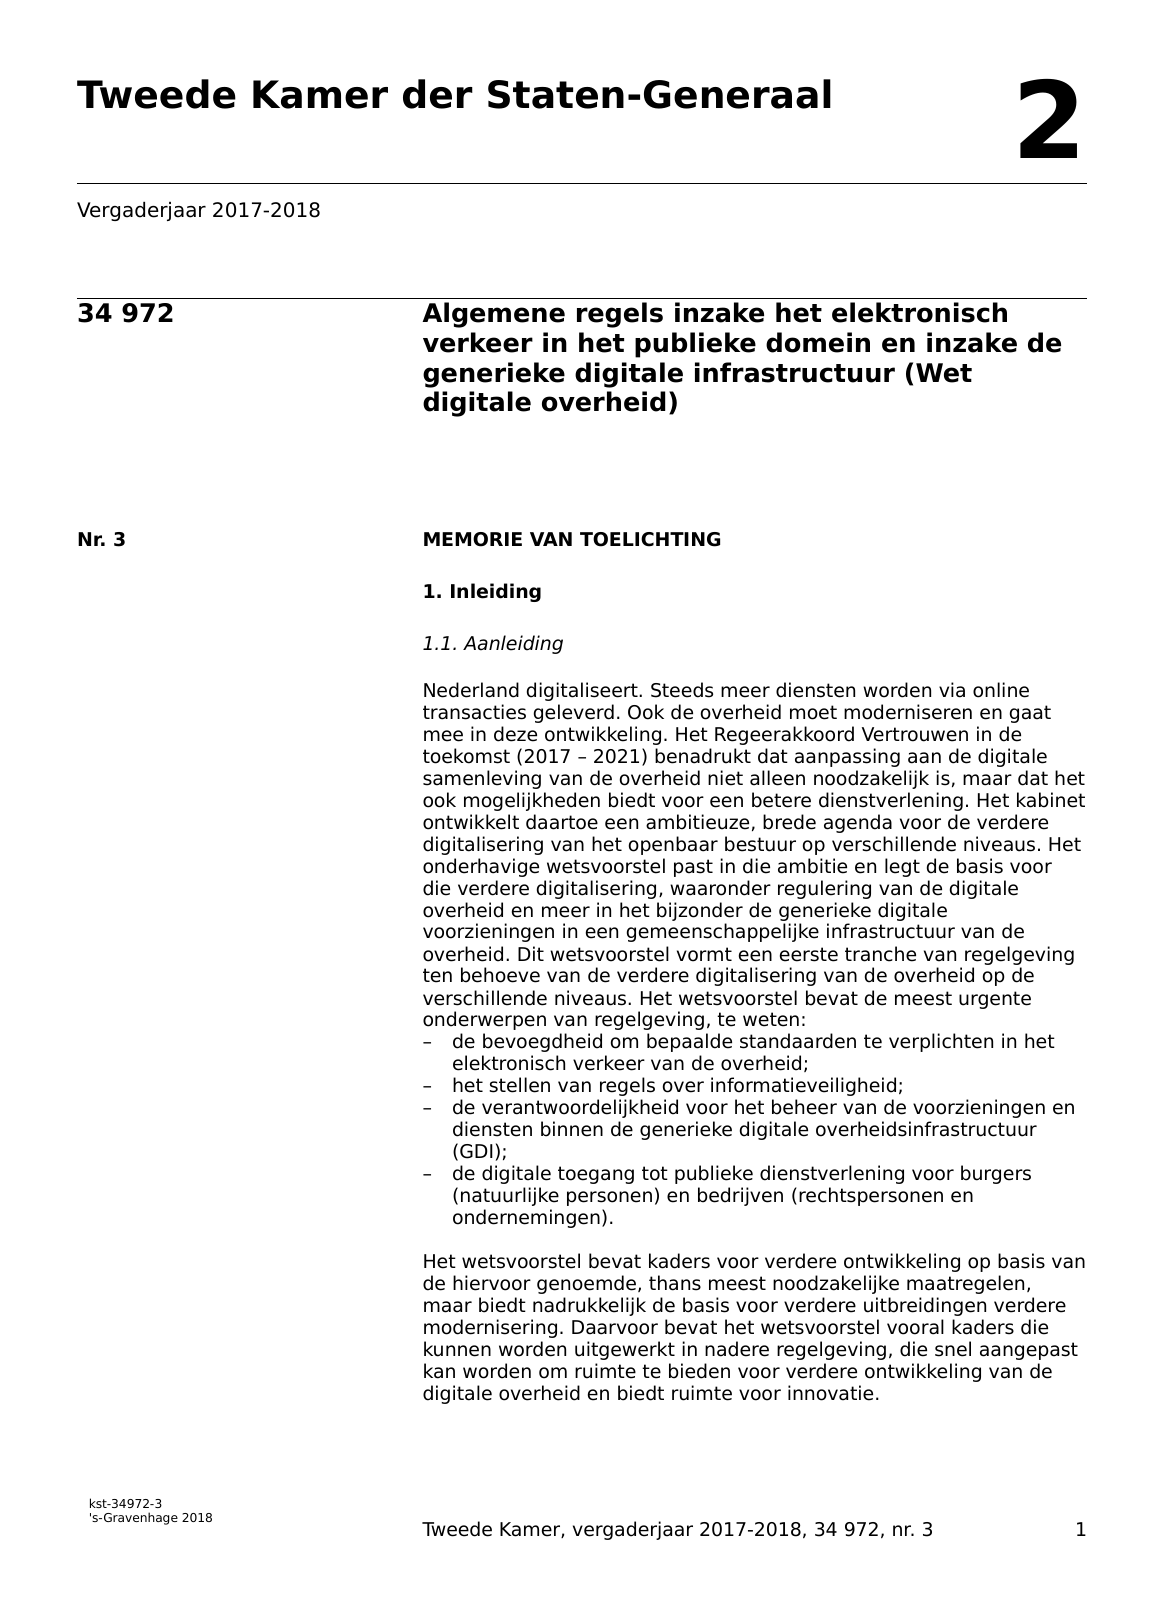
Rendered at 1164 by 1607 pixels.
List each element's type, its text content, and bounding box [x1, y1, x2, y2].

table_header Tweede Kamer der Staten-Generaal [77, 59, 886, 183]
subtitle 1.1. Aanleiding [422, 633, 1087, 655]
subtitle 1. Inleiding [422, 581, 1087, 603]
subtitle Nr. 3 MEMORIE VAN TOELICHTING [77, 529, 1087, 551]
table_header 2 [886, 59, 1087, 183]
subtitle 34 972 Algemene regels inzake het elektronisch verkeer in het publieke domein en inzake de generieke digitale infrastructuur (Wet digitale overheid) [77, 299, 1087, 418]
text Nederland digitaliseert. Steeds meer diensten worden via online transacties geleverd. Ook de overheid moet moderniseren en gaat mee in deze ontwikkeling. Het Regeerakkoord Vertrouwen in de toekomst (2017 – 2021) benadrukt dat aanpassing aan de digitale samenleving van de overheid niet alleen noodzakelijk is, maar dat het ook mogelijkheden biedt voor een betere dienstverlening. Het kabinet ontwikkelt daartoe een ambitieuze, brede agenda voor de verdere digitalisering van het openbaar bestuur op verschillende niveaus. Het onderhavige wetsvoorstel past in die ambitie en legt de basis voor die verdere digitalisering, waaronder regulering van de digitale overheid en meer in het bijzonder de generieke digitale voorzieningen in een gemeenschappelijke infrastructuur van de overheid. Dit wetsvoorstel vormt een eerste tranche van regelgeving ten behoeve van de verdere digitalisering van de overheid op de verschillende niveaus. Het wetsvoorstel bevat de meest urgente onderwerpen van regelgeving, te weten: [422, 680, 1087, 1031]
text – de bevoegdheid om bepaalde standaarden te verplichten in het elektronisch verkeer van de overheid; [422, 1031, 1087, 1075]
text 's-Gravenhage 2018 [88, 1511, 323, 1525]
text kst-34972-3 [88, 1497, 323, 1511]
text – de digitale toegang tot publieke dienstverlening voor burgers (natuurlijke personen) en bedrijven (rechtspersonen en ondernemingen). [422, 1163, 1087, 1229]
text Het wetsvoorstel bevat kaders voor verdere ontwikkeling op basis van de hiervoor genoemde, thans meest noodzakelijke maatregelen, maar biedt nadrukkelijk de basis voor verdere uitbreidingen verdere modernisering. Daarvoor bevat het wetsvoorstel vooral kaders die kunnen worden uitgewerkt in nadere regelgeving, die snel aangepast kan worden om ruimte te bieden voor verdere ontwikkeling van de digitale overheid en biedt ruimte voor innovatie. [422, 1251, 1087, 1405]
table_cell Vergaderjaar 2017-2018 [77, 184, 1087, 298]
text – de verantwoordelijkheid voor het beheer van de voorzieningen en diensten binnen de generieke digitale overheidsinfrastructuur (GDI); [422, 1097, 1087, 1163]
text – het stellen van regels over informatieveiligheid; [422, 1075, 1087, 1097]
